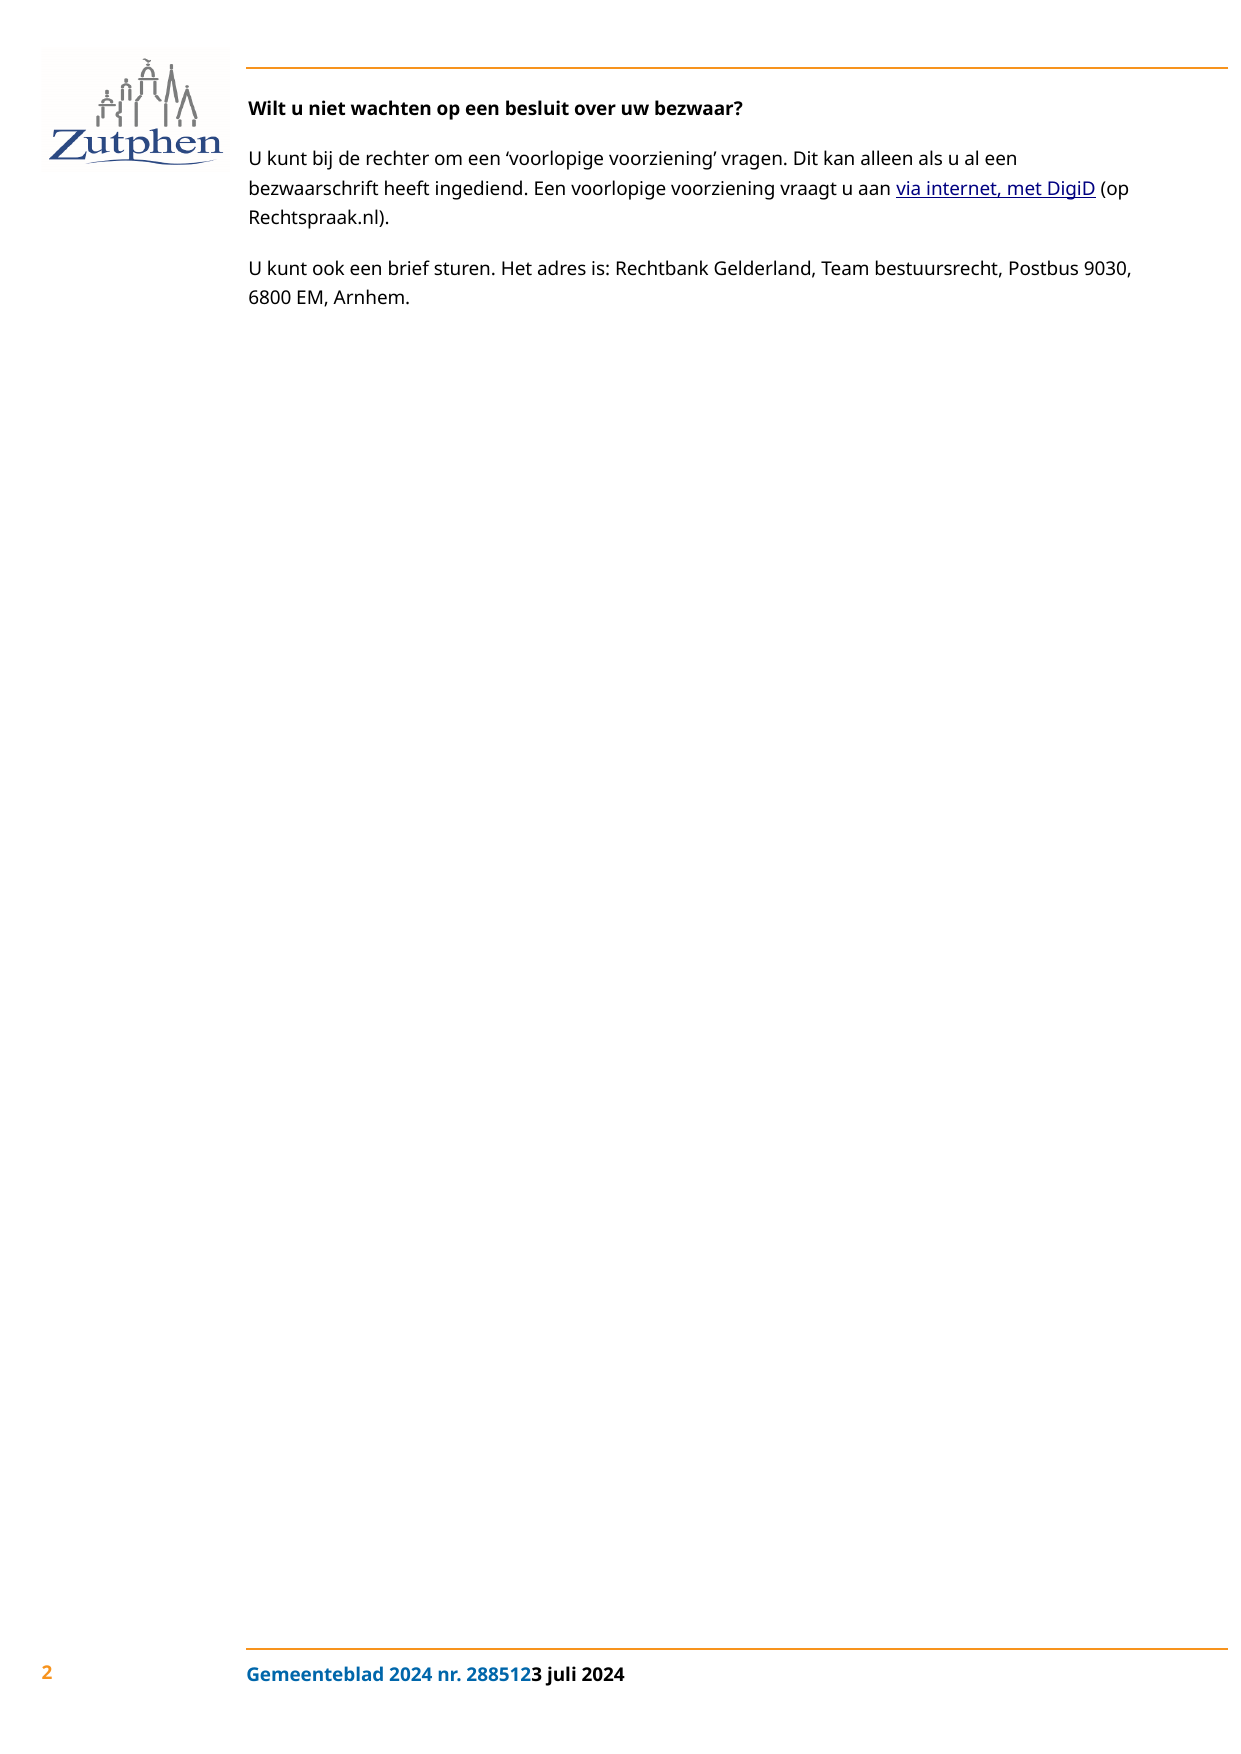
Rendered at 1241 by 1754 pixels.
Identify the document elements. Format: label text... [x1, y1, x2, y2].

text U kunt ook een brief sturen. Het adres is: Rechtbank Gelderland, Team bestuursrecht, Postbus 9030, 6800 EM, Arnhem. [248, 255, 1152, 310]
text U kunt bij de rechter om een ‘voorlopige voorziening’ vragen. Dit kan alleen als u al een bezwaarschrift heeft ingediend. Een voorlopige voorziening vraagt u aan via internet, met DigiD (op Rechtspraak.nl). [248, 145, 1152, 230]
text Wilt u niet wachten op een besluit over uw bezwaar? [248, 95, 1152, 121]
picture [41, 47, 231, 172]
